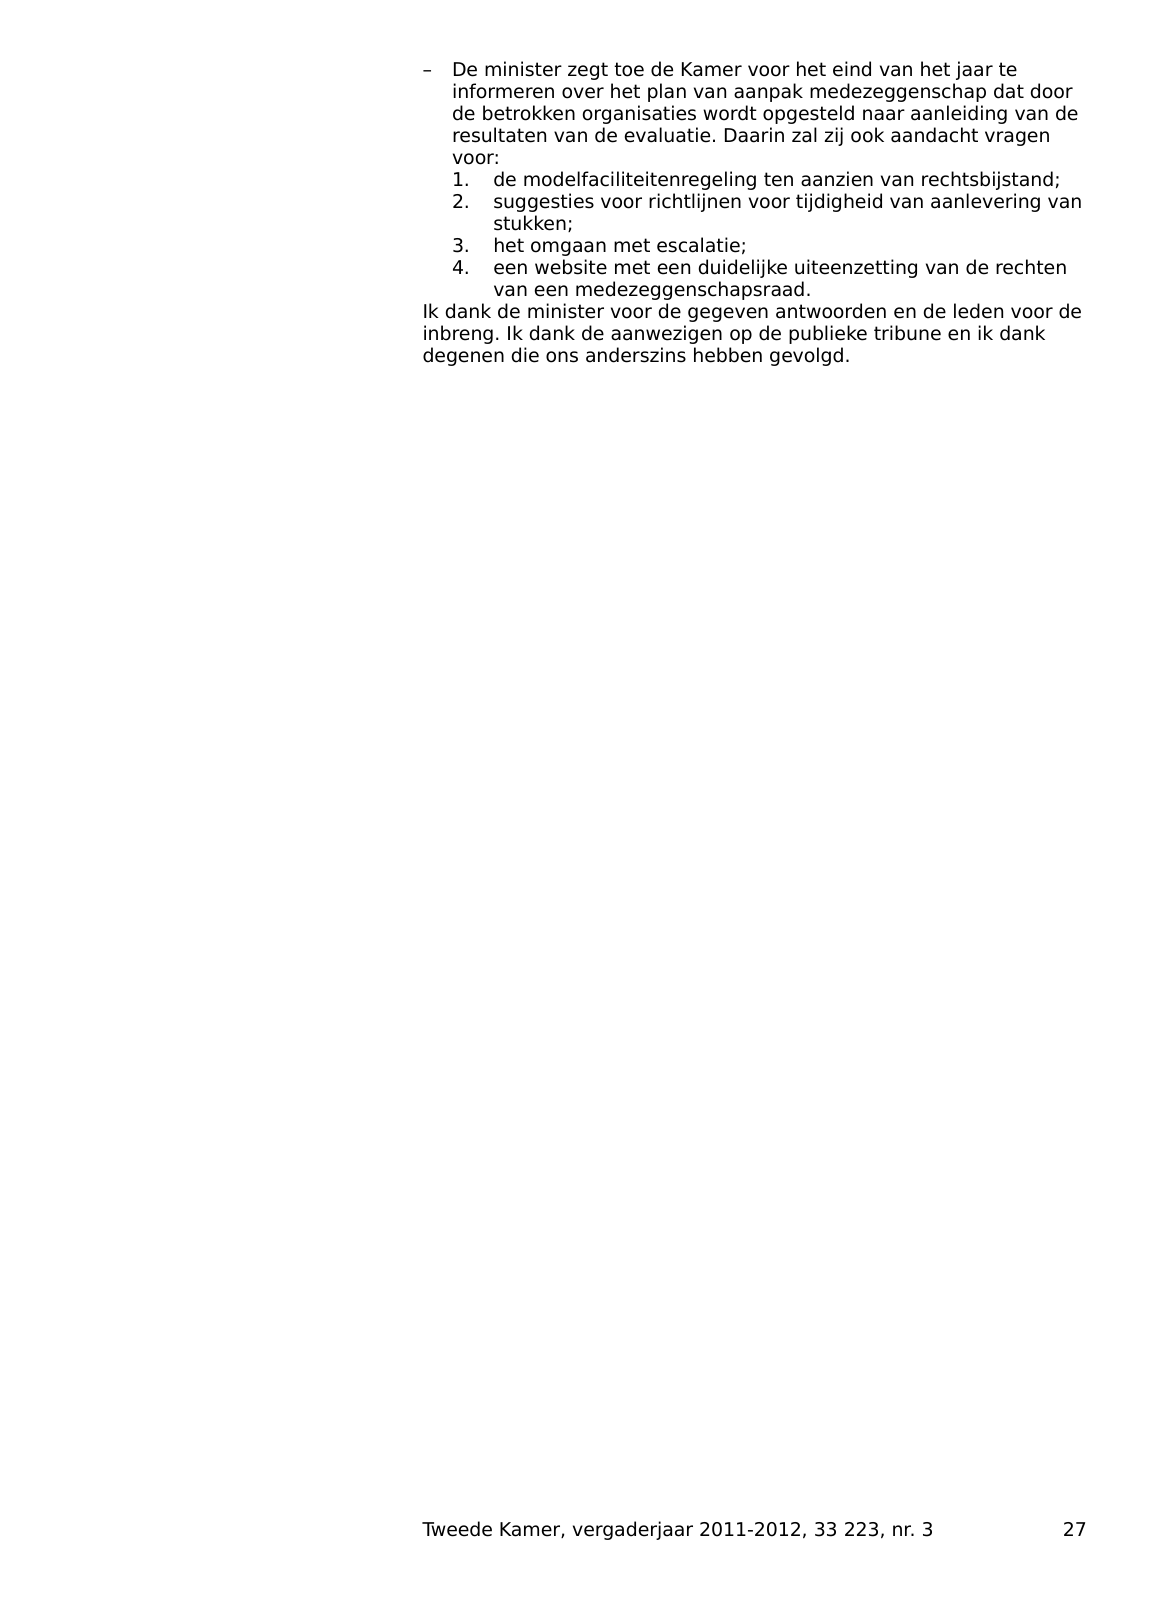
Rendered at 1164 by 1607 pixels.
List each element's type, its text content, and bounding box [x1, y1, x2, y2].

text – De minister zegt toe de Kamer voor het eind van het jaar te informeren over het plan van aanpak medezeggenschap dat door de betrokken organisaties wordt opgesteld naar aanleiding van de resultaten van de evaluatie. Daarin zal zij ook aandacht vragen voor: [422, 59, 1087, 169]
text 2. suggesties voor richtlijnen voor tijdigheid van aanlevering van stukken; [452, 191, 1087, 235]
text 4. een website met een duidelijke uiteenzetting van de rechten van een medezeggenschapsraad. [452, 257, 1087, 301]
text 3. het omgaan met escalatie; [452, 235, 1087, 257]
text 1. de modelfaciliteitenregeling ten aanzien van rechtsbijstand; [452, 169, 1087, 191]
text Ik dank de minister voor de gegeven antwoorden en de leden voor de inbreng. Ik dank de aanwezigen op de publieke tribune en ik dank degenen die ons anderszins hebben gevolgd. [422, 301, 1087, 367]
